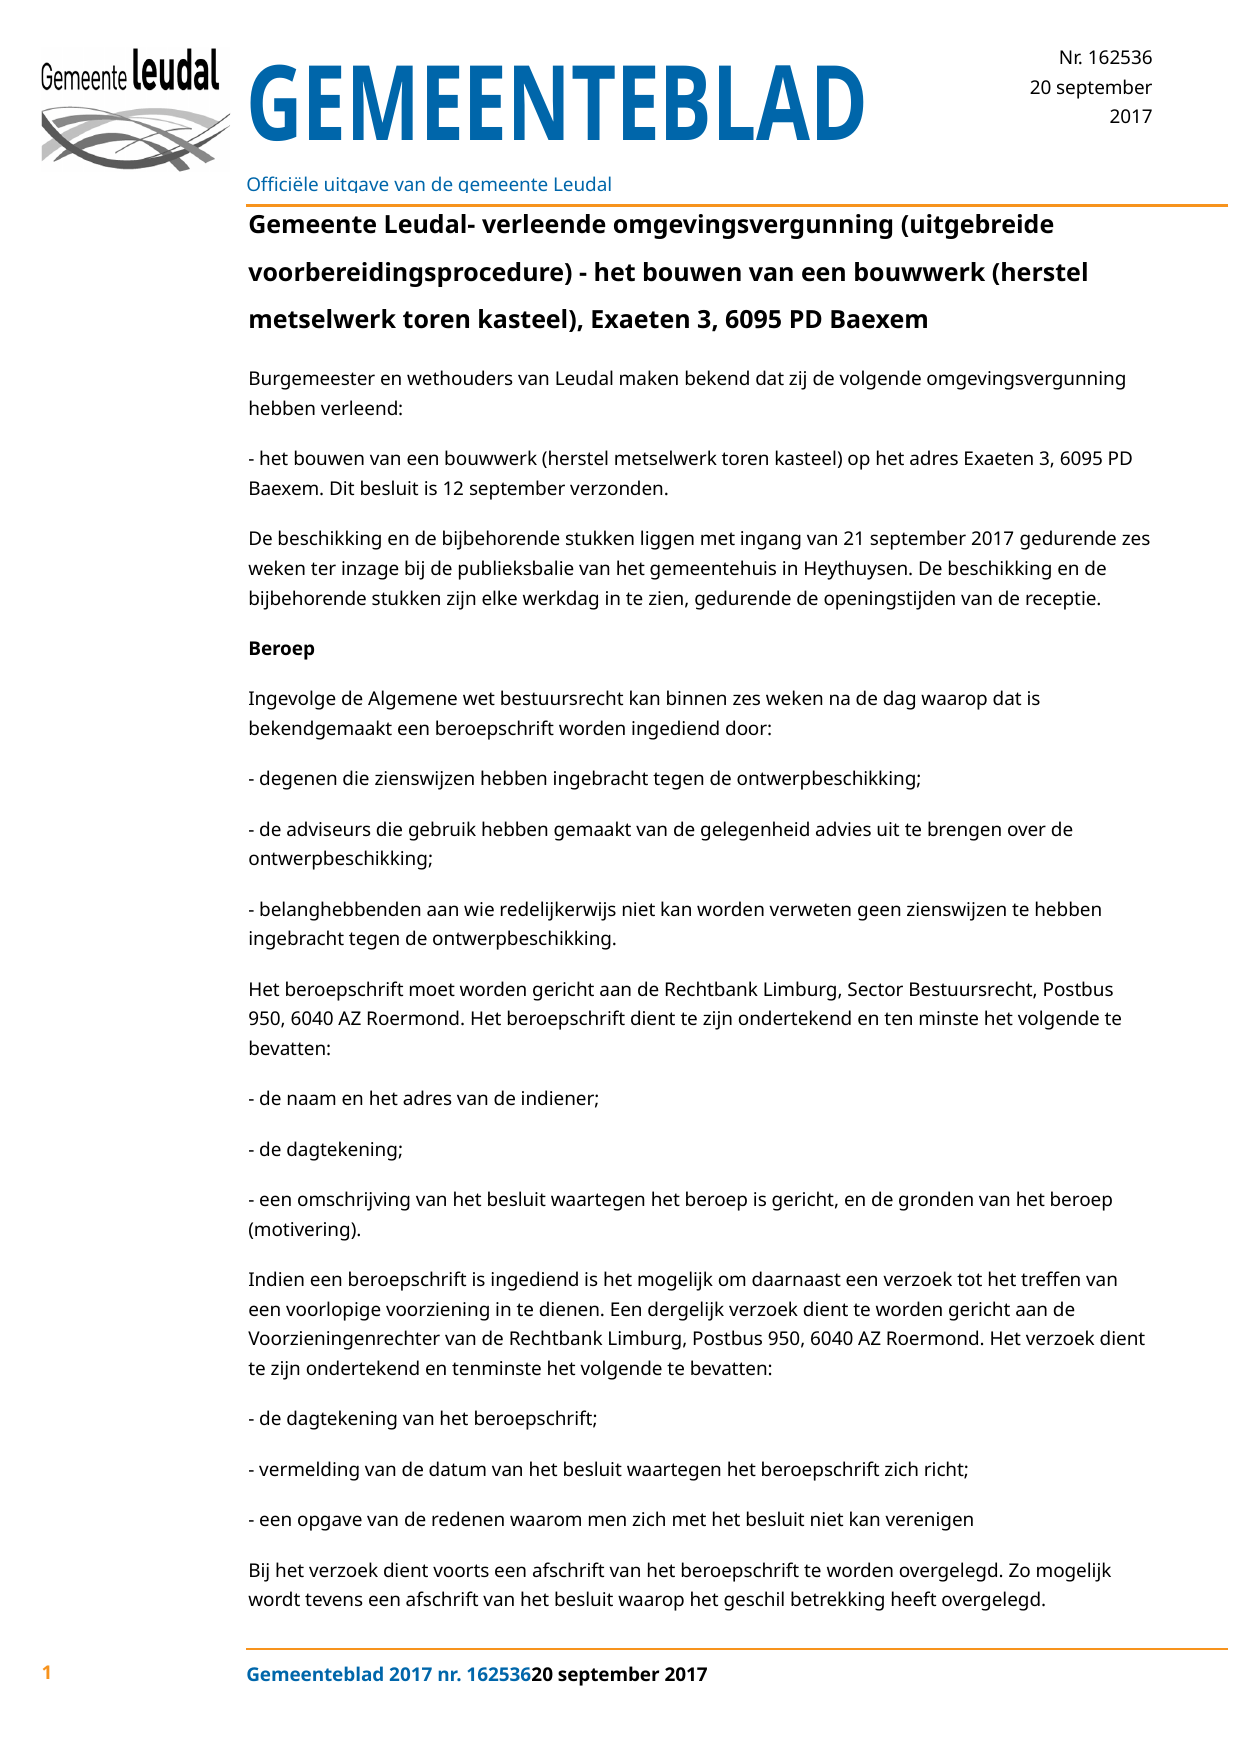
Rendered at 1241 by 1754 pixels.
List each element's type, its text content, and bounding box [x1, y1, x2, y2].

text Ingevolge de Algemene wet bestuursrecht kan binnen zes weken na de dag waarop dat is bekendgemaakt een beroepschrift worden ingediend door: [248, 686, 1152, 741]
text - belanghebbenden aan wie redelijkerwijs niet kan worden verweten geen zienswijzen te hebben ingebracht tegen de ontwerpbeschikking. [248, 896, 1152, 951]
text - de adviseurs die gebruik hebben gemaakt van de gelegenheid advies uit te brengen over de ontwerpbeschikking; [248, 816, 1152, 871]
text Burgemeester en wethouders van Leudal maken bekend dat zij de volgende omgevingsvergunning hebben verleend: [248, 366, 1152, 421]
text Indien een beroepschrift is ingediend is het mogelijk om daarnaast een verzoek tot het treffen van een voorlopige voorziening in te dienen. Een dergelijk verzoek dient te worden gericht aan de Voorzieningenrechter van de Rechtbank Limburg, Postbus 950, 6040 AZ Roermond. Het verzoek dient te zijn ondertekend en tenminste het volgende te bevatten: [248, 1266, 1152, 1381]
text - vermelding van de datum van het besluit waartegen het beroepschrift zich richt; [248, 1456, 1152, 1482]
text - een omschrijving van het besluit waartegen het beroep is gericht, en de gronden van het beroep (motivering). [248, 1186, 1152, 1242]
text - de naam en het adres van de indiener; [248, 1086, 1152, 1111]
text - de dagtekening; [248, 1136, 1152, 1162]
text - een opgave van de redenen waarom men zich met het besluit niet kan verenigen [248, 1506, 1152, 1532]
text Het beroepschrift moet worden gericht aan de Rechtbank Limburg, Sector Bestuursrecht, Postbus 950, 6040 AZ Roermond. Het beroepschrift dient te zijn ondertekend en ten minste het volgende te bevatten: [248, 976, 1152, 1061]
text - het bouwen van een bouwwerk (herstel metselwerk toren kasteel) op het adres Exaeten 3, 6095 PD Baexem. Dit besluit is 12 september verzonden. [248, 446, 1152, 501]
text - degenen die zienswijzen hebben ingebracht tegen de ontwerpbeschikking; [248, 766, 1152, 791]
text - de dagtekening van het beroepschrift; [248, 1406, 1152, 1431]
text Beroep [248, 635, 1152, 661]
picture [41, 47, 231, 172]
text Bij het verzoek dient voorts een afschrift van het beroepschrift te worden overgelegd. Zo mogelijk wordt tevens een afschrift van het besluit waarop het geschil betrekking heeft overgelegd. [248, 1557, 1152, 1612]
text Gemeente Leudal- verleende omgevingsvergunning (uitgebreide voorbereidingsprocedure) - het bouwen van een bouwwerk (herstel metselwerk toren kasteel), Exaeten 3, 6095 PD Baexem [248, 207, 1152, 336]
text De beschikking en de bijbehorende stukken liggen met ingang van 21 september 2017 gedurende zes weken ter inzage bij de publieksbalie van het gemeentehuis in Heythuysen. De beschikking en de bijbehorende stukken zijn elke werkdag in te zien, gedurende de openingstijden van de receptie. [248, 526, 1152, 610]
